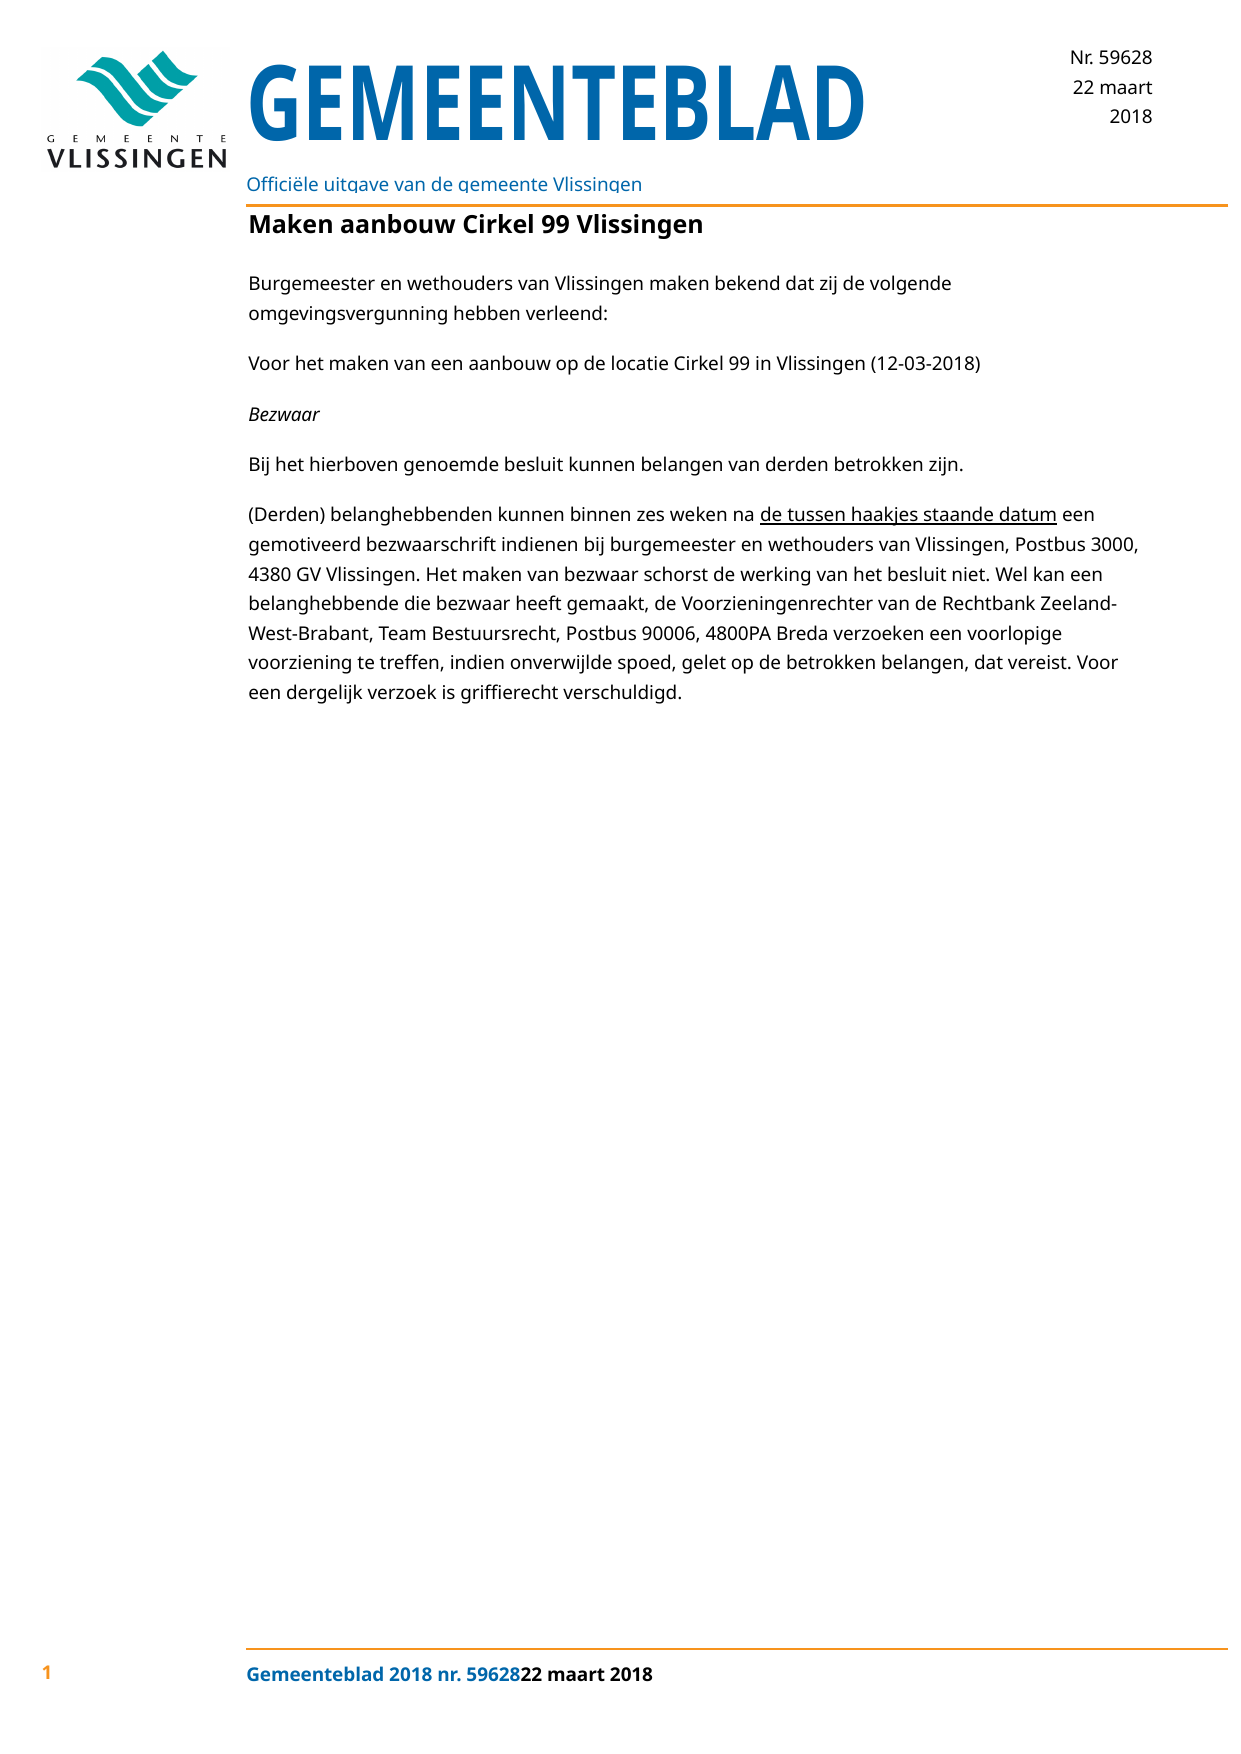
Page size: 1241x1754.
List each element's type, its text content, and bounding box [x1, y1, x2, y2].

picture [41, 47, 231, 172]
text Bij het hierboven genoemde besluit kunnen belangen van derden betrokken zijn. [248, 451, 1152, 477]
text Voor het maken van een aanbouw op de locatie Cirkel 99 in Vlissingen (12-03-2018) [248, 350, 1152, 376]
text Maken aanbouw Cirkel 99 Vlissingen [248, 207, 1152, 241]
text Bezwaar [248, 401, 1152, 426]
text (Derden) belanghebbenden kunnen binnen zes weken na de tussen haakjes staande datum een gemotiveerd bezwaarschrift indienen bij burgemeester en wethouders van Vlissingen, Postbus 3000, 4380 GV Vlissingen. Het maken van bezwaar schorst de werking van het besluit niet. Wel kan een belanghebbende die bezwaar heeft gemaakt, de Voorzieningenrechter van de Rechtbank Zeeland-West-Brabant, Team Bestuursrecht, Postbus 90006, 4800PA Breda verzoeken een voorlopige voorziening te treffen, indien onverwijlde spoed, gelet op de betrokken belangen, dat vereist. Voor een dergelijk verzoek is griffierecht verschuldigd. [248, 502, 1152, 705]
text Burgemeester en wethouders van Vlissingen maken bekend dat zij de volgende omgevingsvergunning hebben verleend: [248, 270, 1152, 326]
